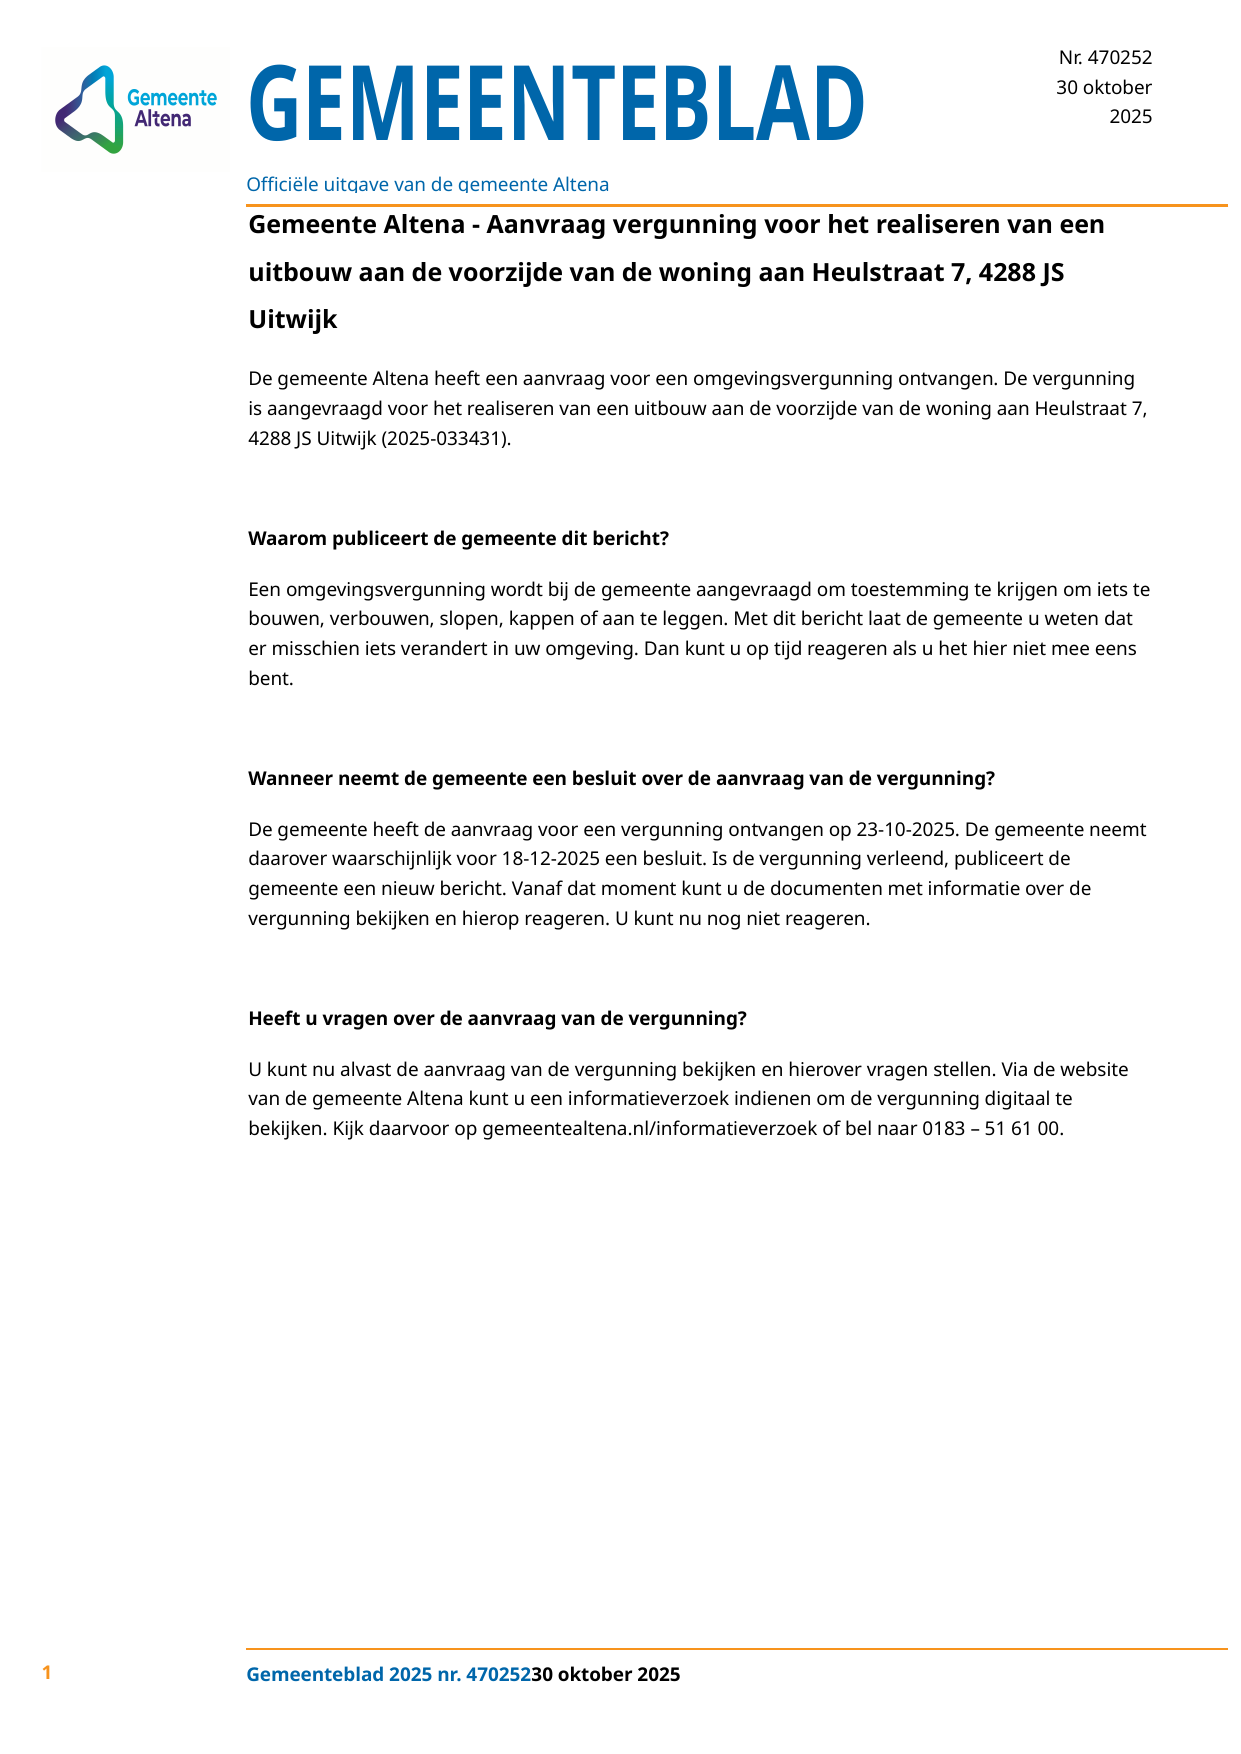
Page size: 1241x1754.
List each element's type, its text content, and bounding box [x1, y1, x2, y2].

picture [41, 47, 231, 172]
text Heeft u vragen over de aanvraag van de vergunning? [248, 1006, 1152, 1031]
text Wanneer neemt de gemeente een besluit over de aanvraag van de vergunning? [248, 766, 1152, 791]
text Een omgevingsvergunning wordt bij de gemeente aangevraagd om toestemming te krijgen om iets te bouwen, verbouwen, slopen, kappen of aan te leggen. Met dit bericht laat de gemeente u weten dat er misschien iets verandert in uw omgeving. Dan kunt u op tijd reageren als u het hier niet mee eens bent. [248, 576, 1152, 690]
text Gemeente Altena - Aanvraag vergunning voor het realiseren van een uitbouw aan de voorzijde van de woning aan Heulstraat 7, 4288 JS Uitwijk [248, 207, 1152, 336]
text De gemeente Altena heeft een aanvraag voor een omgevingsvergunning ontvangen. De vergunning is aangevraagd voor het realiseren van een uitbouw aan de voorzijde van de woning aan Heulstraat 7, 4288 JS Uitwijk (2025-033431). [248, 366, 1152, 450]
text Waarom publiceert de gemeente dit bericht? [248, 526, 1152, 551]
text De gemeente heeft de aanvraag voor een vergunning ontvangen op 23-10-2025. De gemeente neemt daarover waarschijnlijk voor 18-12-2025 een besluit. Is de vergunning verleend, publiceert de gemeente een nieuw bericht. Vanaf dat moment kunt u de documenten met informatie over de vergunning bekijken en hierop reageren. U kunt nu nog niet reageren. [248, 816, 1152, 930]
text U kunt nu alvast de aanvraag van de vergunning bekijken en hierover vragen stellen. Via de website van de gemeente Altena kunt u een informatieverzoek indienen om de vergunning digitaal te bekijken. Kijk daarvoor op gemeentealtena.nl/informatieverzoek of bel naar 0183 – 51 61 00. [248, 1056, 1152, 1141]
